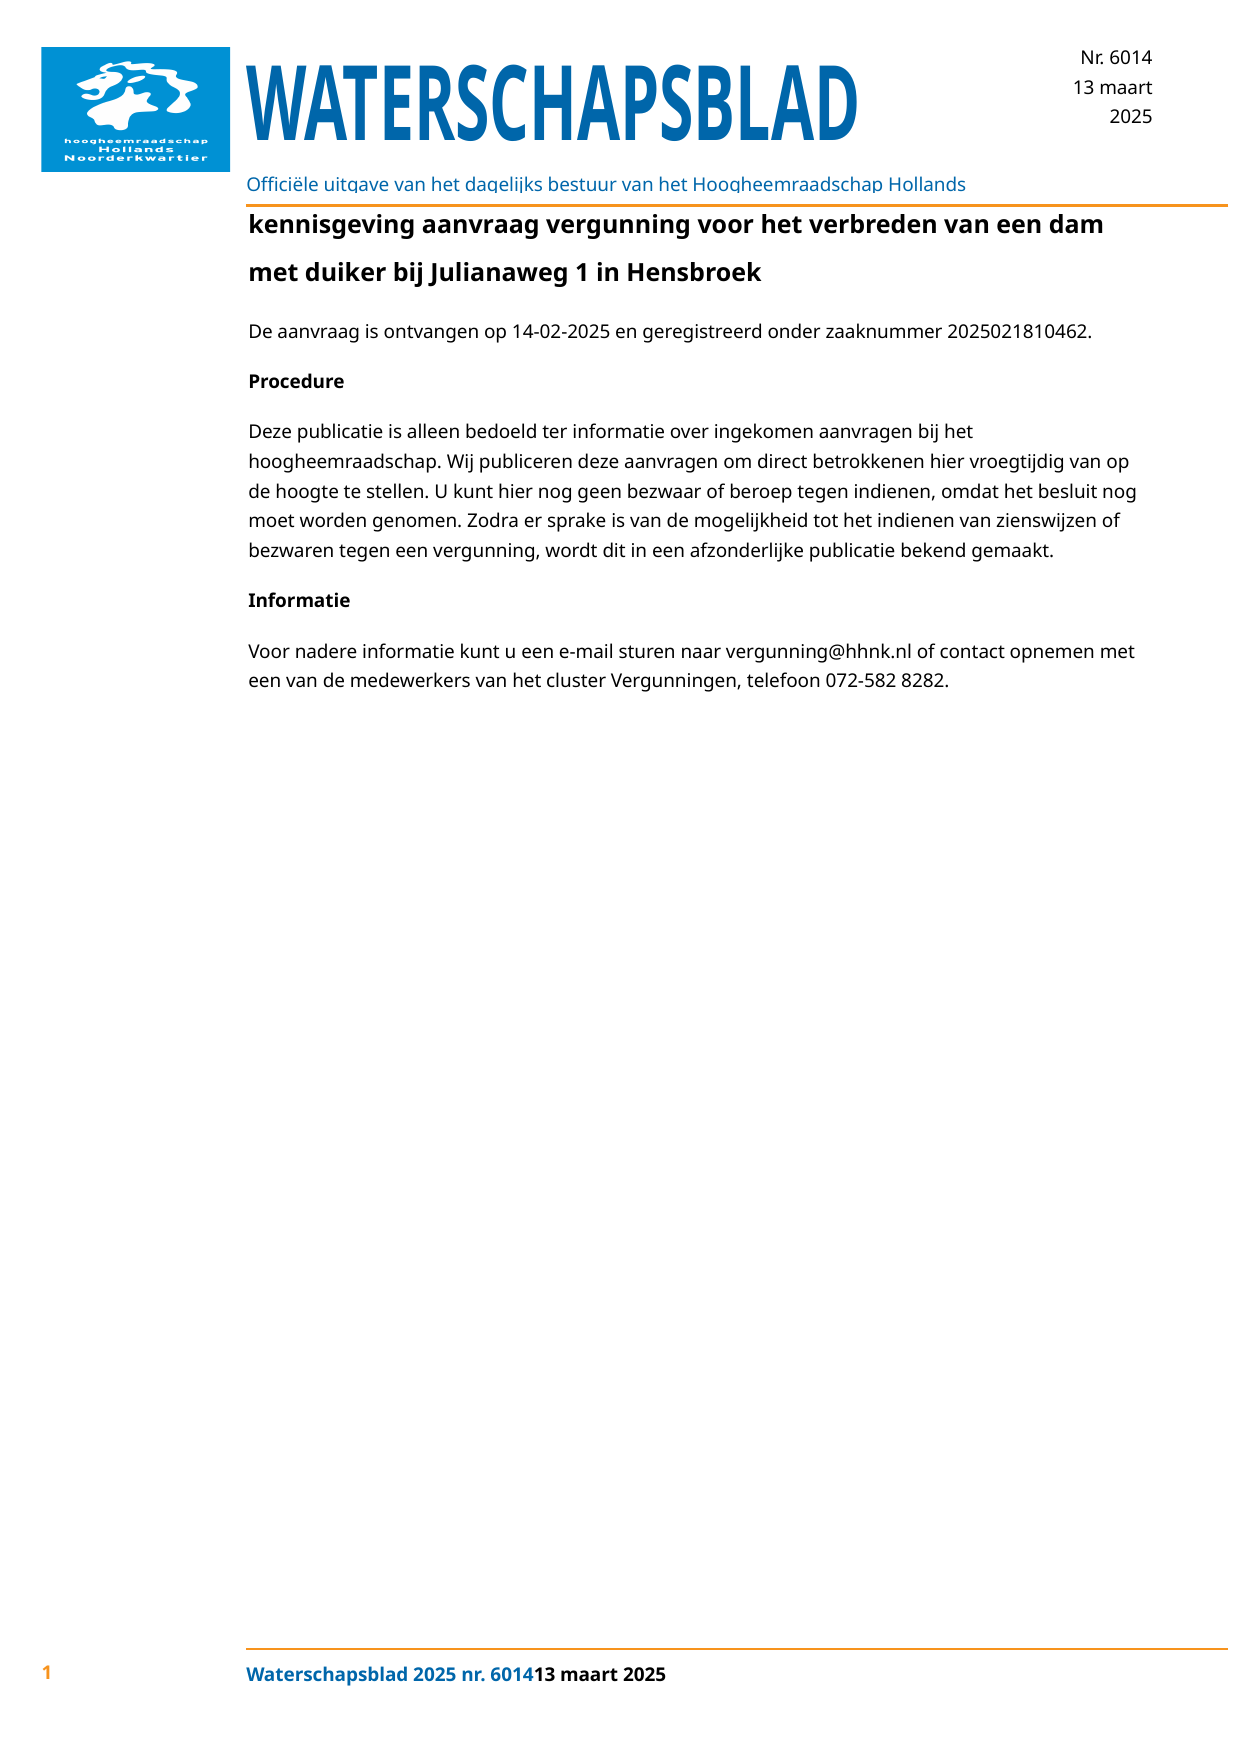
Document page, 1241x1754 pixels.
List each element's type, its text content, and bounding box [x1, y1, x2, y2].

text Deze publicatie is alleen bedoeld ter informatie over ingekomen aanvragen bij het hoogheemraadschap. Wij publiceren deze aanvragen om direct betrokkenen hier vroegtijdig van op de hoogte te stellen. U kunt hier nog geen bezwaar of beroep tegen indienen, omdat het besluit nog moet worden genomen. Zodra er sprake is van de mogelijkheid tot het indienen van zienswijzen of bezwaren tegen een vergunning, wordt dit in een afzonderlijke publicatie bekend gemaakt. [248, 419, 1152, 563]
text De aanvraag is ontvangen op 14-02-2025 en geregistreerd onder zaaknummer 2025021810462. [248, 318, 1152, 344]
text kennisgeving aanvraag vergunning voor het verbreden van een dam met duiker bij Julianaweg 1 in Hensbroek [248, 207, 1152, 288]
picture [129, 76, 144, 82]
text Informatie [248, 587, 1152, 613]
text Voor nadere informatie kunt u een e-mail sturen naar vergunning@hhnk.nl of contact opnemen met een van de medewerkers van het cluster Vergunningen, telefoon 072-582 8282. [248, 638, 1152, 693]
picture [118, 62, 197, 112]
picture [78, 64, 122, 99]
text Procedure [248, 368, 1152, 394]
picture [88, 87, 157, 130]
